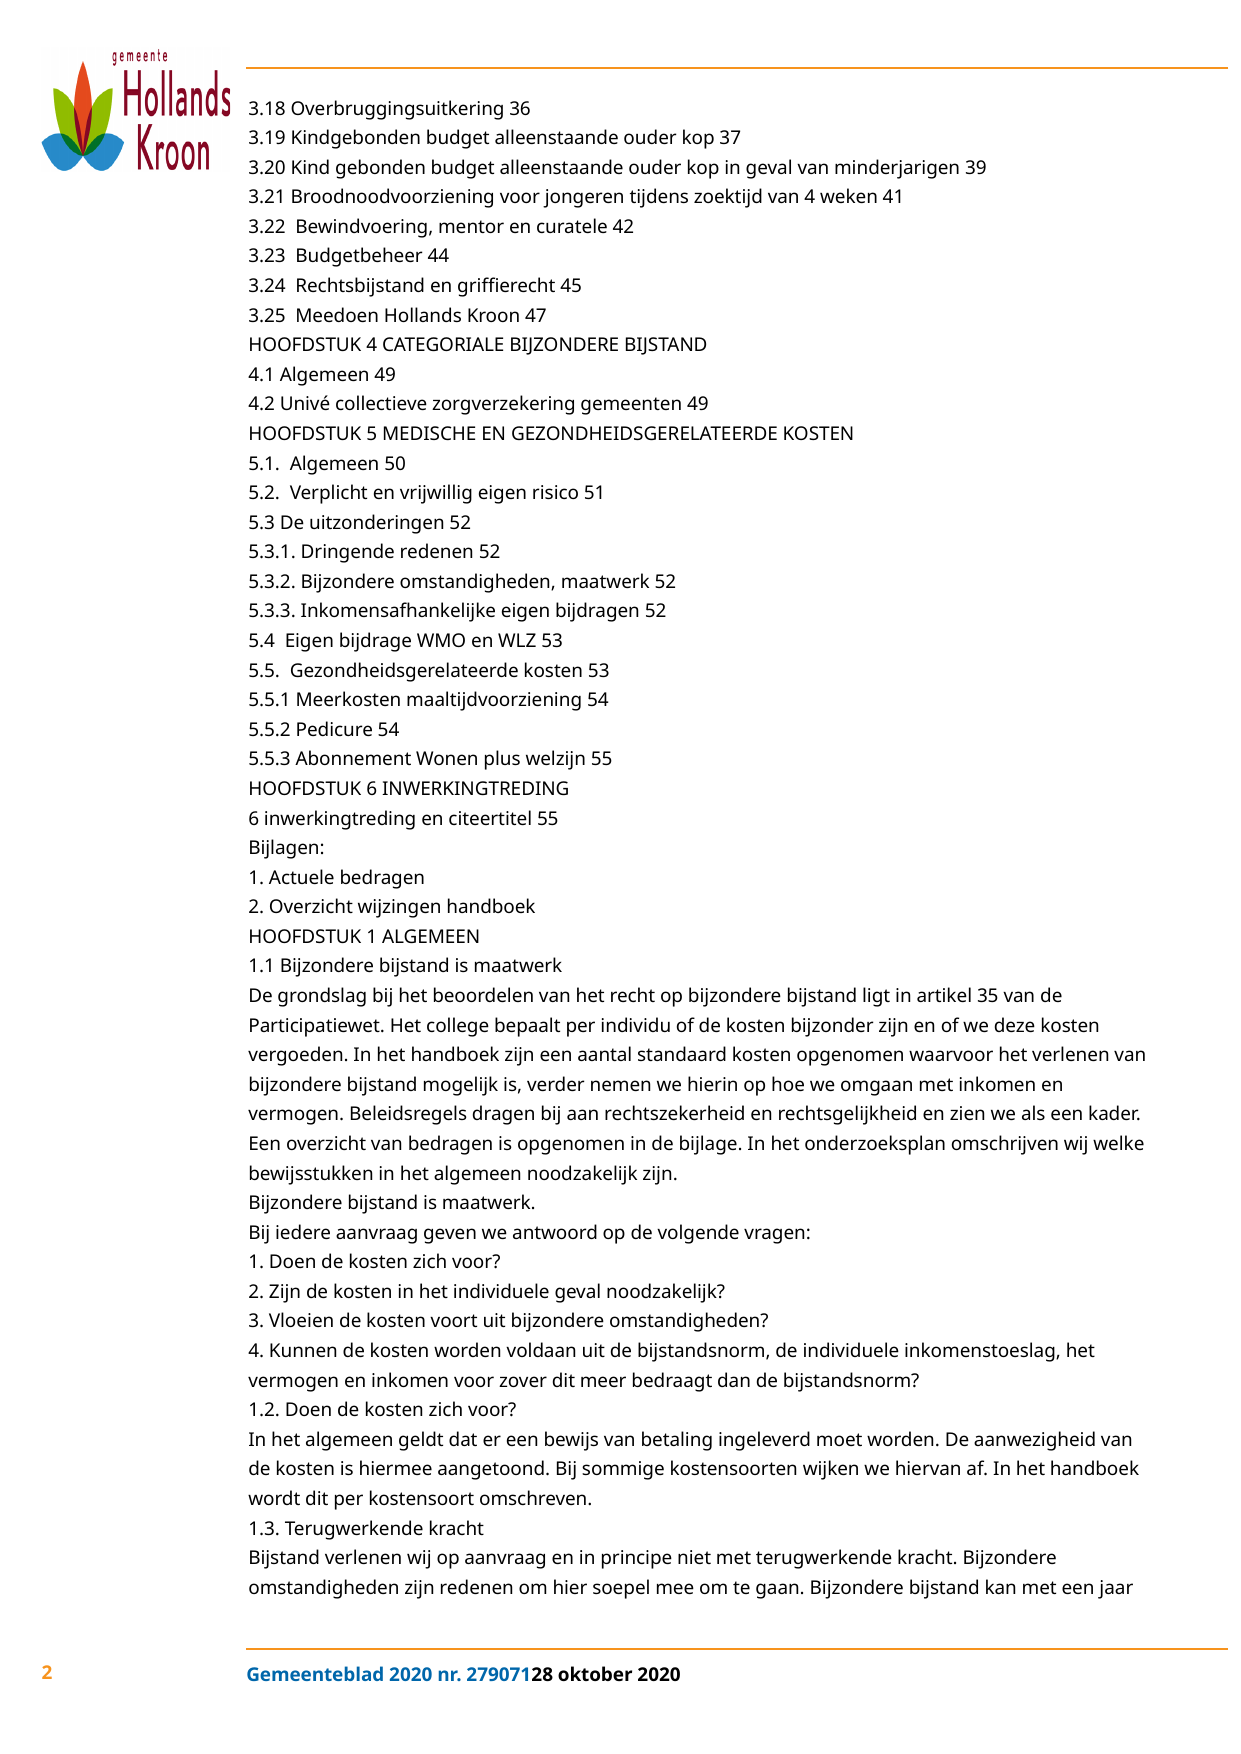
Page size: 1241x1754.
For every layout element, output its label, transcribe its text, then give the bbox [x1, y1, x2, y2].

text Bijstand verlenen wij op aanvraag en in principe niet met terugwerkende kracht. Bijzondere omstandigheden zijn redenen om hier soepel mee om te gaan. Bijzondere bijstand kan met een jaar [248, 1544, 1152, 1600]
text 5.5.3 Abonnement Wonen plus welzijn 55 [248, 746, 1152, 771]
text HOOFDSTUK 6 INWERKINGTREDING [248, 775, 1152, 801]
text 3.22 Bewindvoering, mentor en curatele 42 [248, 213, 1152, 239]
text Een overzicht van bedragen is opgenomen in de bijlage. In het onderzoeksplan omschrijven wij welke bewijsstukken in het algemeen noodzakelijk zijn. [248, 1130, 1152, 1186]
text In het algemeen geldt dat er een bewijs van betaling ingeleverd moet worden. De aanwezigheid van de kosten is hiermee aangetoond. Bij sommige kostensoorten wijken we hiervan af. In het handboek wordt dit per kostensoort omschreven. [248, 1426, 1152, 1511]
text 5.4 Eigen bijdrage WMO en WLZ 53 [248, 627, 1152, 653]
text 3.24 Rechtsbijstand en griffierecht 45 [248, 272, 1152, 298]
text 3.20 Kind gebonden budget alleenstaande ouder kop in geval van minderjarigen 39 [248, 154, 1152, 180]
text Bijlagen: [248, 834, 1152, 860]
text 5.5.1 Meerkosten maaltijdvoorziening 54 [248, 686, 1152, 712]
text 5.3 De uitzonderingen 52 [248, 509, 1152, 535]
text 5.1. Algemeen 50 [248, 450, 1152, 476]
text 5.2. Verplicht en vrijwillig eigen risico 51 [248, 479, 1152, 505]
text HOOFDSTUK 5 MEDISCHE EN GEZONDHEIDSGERELATEERDE KOSTEN [248, 420, 1152, 446]
text 5.5. Gezondheidsgerelateerde kosten 53 [248, 657, 1152, 683]
text 2. Zijn de kosten in het individuele geval noodzakelijk? [248, 1278, 1152, 1304]
text 3.19 Kindgebonden budget alleenstaande ouder kop 37 [248, 124, 1152, 150]
text 3.18 Overbruggingsuitkering 36 [248, 95, 1152, 121]
text 5.3.3. Inkomensafhankelijke eigen bijdragen 52 [248, 598, 1152, 623]
text 1.1 Bijzondere bijstand is maatwerk [248, 953, 1152, 978]
text 4.2 Univé collectieve zorgverzekering gemeenten 49 [248, 391, 1152, 416]
text 3. Vloeien de kosten voort uit bijzondere omstandigheden? [248, 1308, 1152, 1333]
text 1. Actuele bedragen [248, 864, 1152, 890]
text 4.1 Algemeen 49 [248, 361, 1152, 387]
text 4. Kunnen de kosten worden voldaan uit de bijstandsnorm, de individuele inkomenstoeslag, het vermogen en inkomen voor zover dit meer bedraagt dan de bijstandsnorm? [248, 1337, 1152, 1393]
text Bij iedere aanvraag geven we antwoord op de volgende vragen: [248, 1219, 1152, 1245]
text 3.21 Broodnoodvoorziening voor jongeren tijdens zoektijd van 4 weken 41 [248, 183, 1152, 209]
text Bijzondere bijstand is maatwerk. [248, 1189, 1152, 1215]
text 1.2. Doen de kosten zich voor? [248, 1396, 1152, 1422]
text 5.5.2 Pedicure 54 [248, 716, 1152, 742]
text 5.3.2. Bijzondere omstandigheden, maatwerk 52 [248, 568, 1152, 594]
text De grondslag bij het beoordelen van het recht op bijzondere bijstand ligt in artikel 35 van de Participatiewet. Het college bepaalt per individu of de kosten bijzonder zijn en of we deze kosten vergoeden. In het handboek zijn een aantal standaard kosten opgenomen waarvoor het verlenen van bijzondere bijstand mogelijk is, verder nemen we hierin op hoe we omgaan met inkomen en vermogen. Beleidsregels dragen bij aan rechtszekerheid en rechtsgelijkheid en zien we als een kader. [248, 982, 1152, 1126]
text 5.3.1. Dringende redenen 52 [248, 538, 1152, 564]
text 3.23 Budgetbeheer 44 [248, 243, 1152, 268]
picture [41, 47, 231, 172]
text HOOFDSTUK 4 CATEGORIALE BIJZONDERE BIJSTAND [248, 331, 1152, 357]
text 6 inwerkingtreding en citeertitel 55 [248, 805, 1152, 831]
text HOOFDSTUK 1 ALGEMEEN [248, 923, 1152, 949]
text 1. Doen de kosten zich voor? [248, 1248, 1152, 1274]
text 2. Overzicht wijzingen handboek [248, 893, 1152, 919]
text 1.3. Terugwerkende kracht [248, 1515, 1152, 1541]
text 3.25 Meedoen Hollands Kroon 47 [248, 302, 1152, 328]
